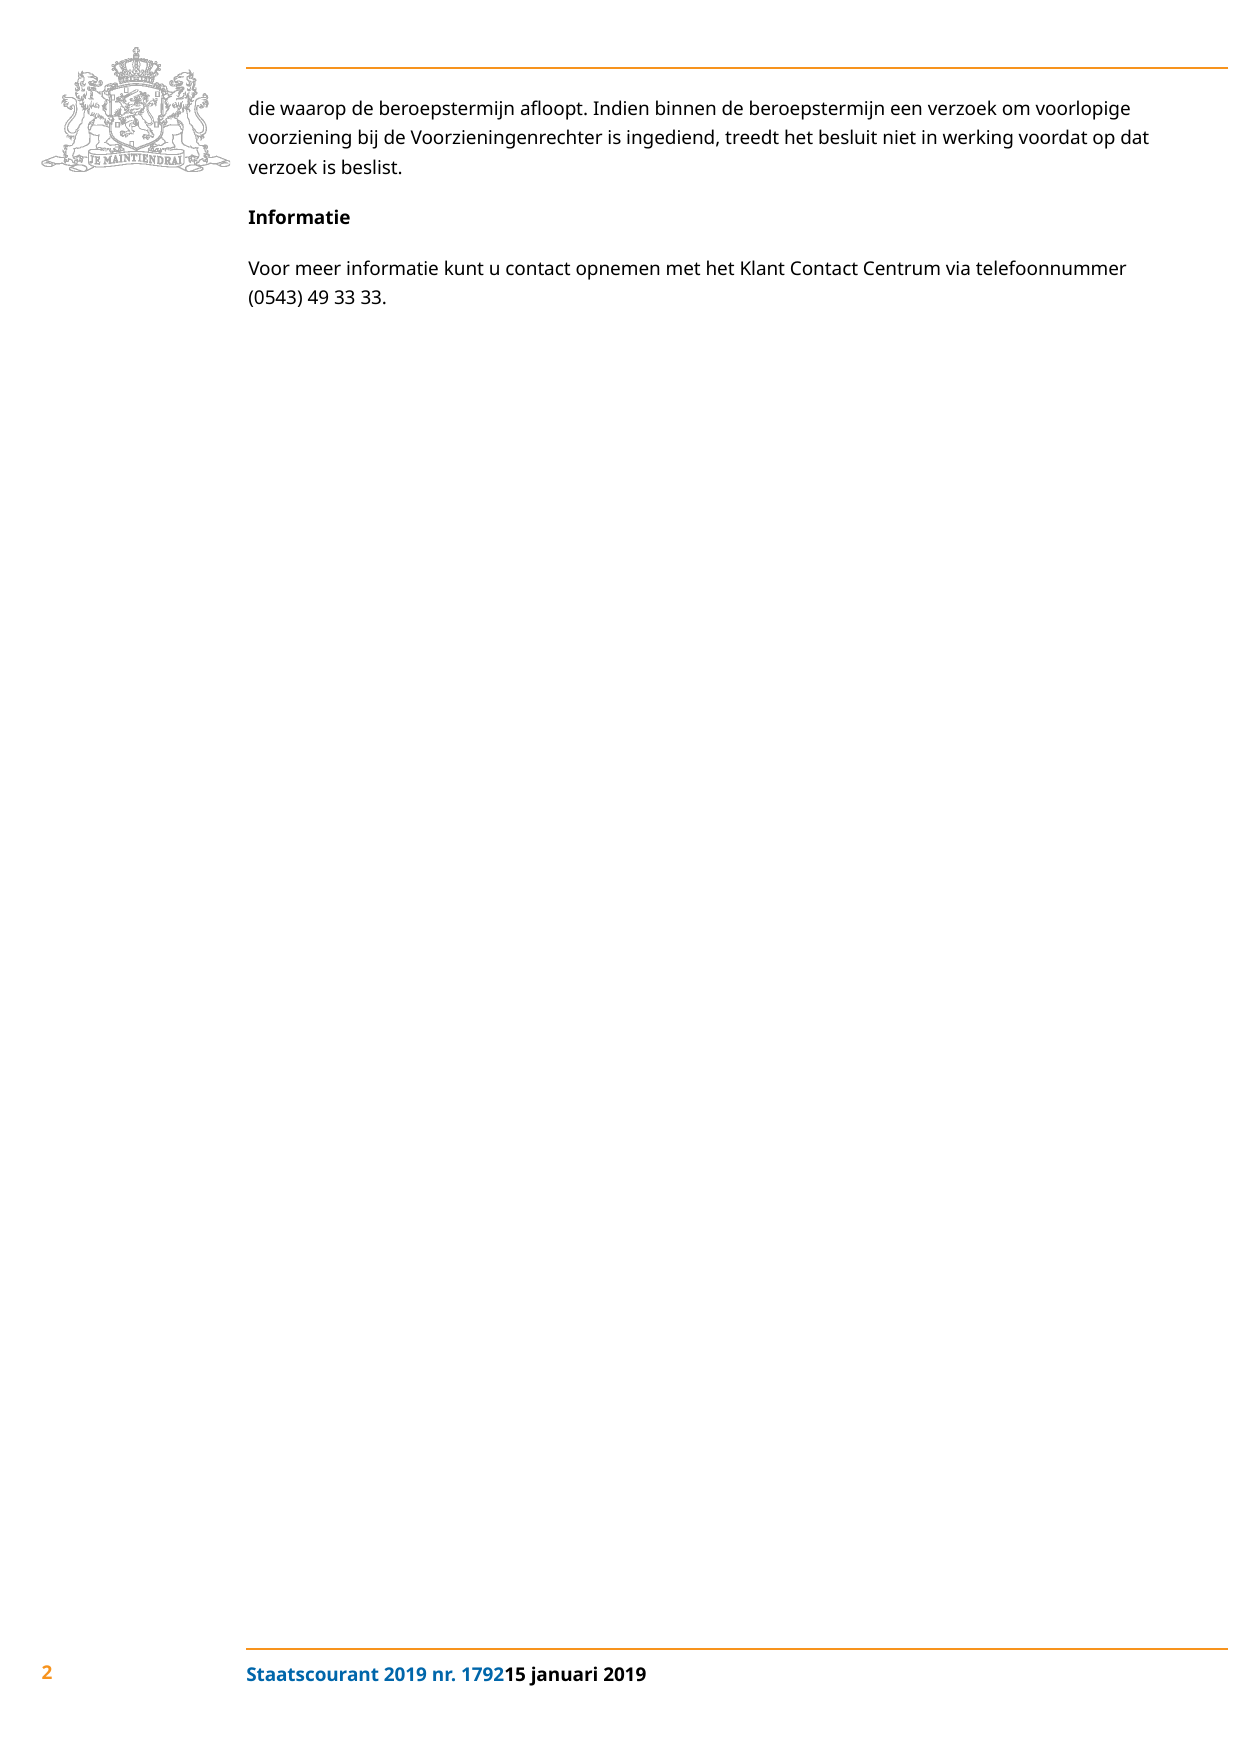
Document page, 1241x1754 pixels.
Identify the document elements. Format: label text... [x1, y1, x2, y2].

text die waarop de beroepstermijn afloopt. Indien binnen de beroepstermijn een verzoek om voorlopige voorziening bij de Voorzieningenrechter is ingediend, treedt het besluit niet in werking voordat op dat verzoek is beslist. [248, 95, 1152, 180]
text Informatie [248, 204, 1152, 230]
text Voor meer informatie kunt u contact opnemen met het Klant Contact Centrum via telefoonnummer (0543) 49 33 33. [248, 255, 1152, 310]
picture [41, 47, 231, 172]
